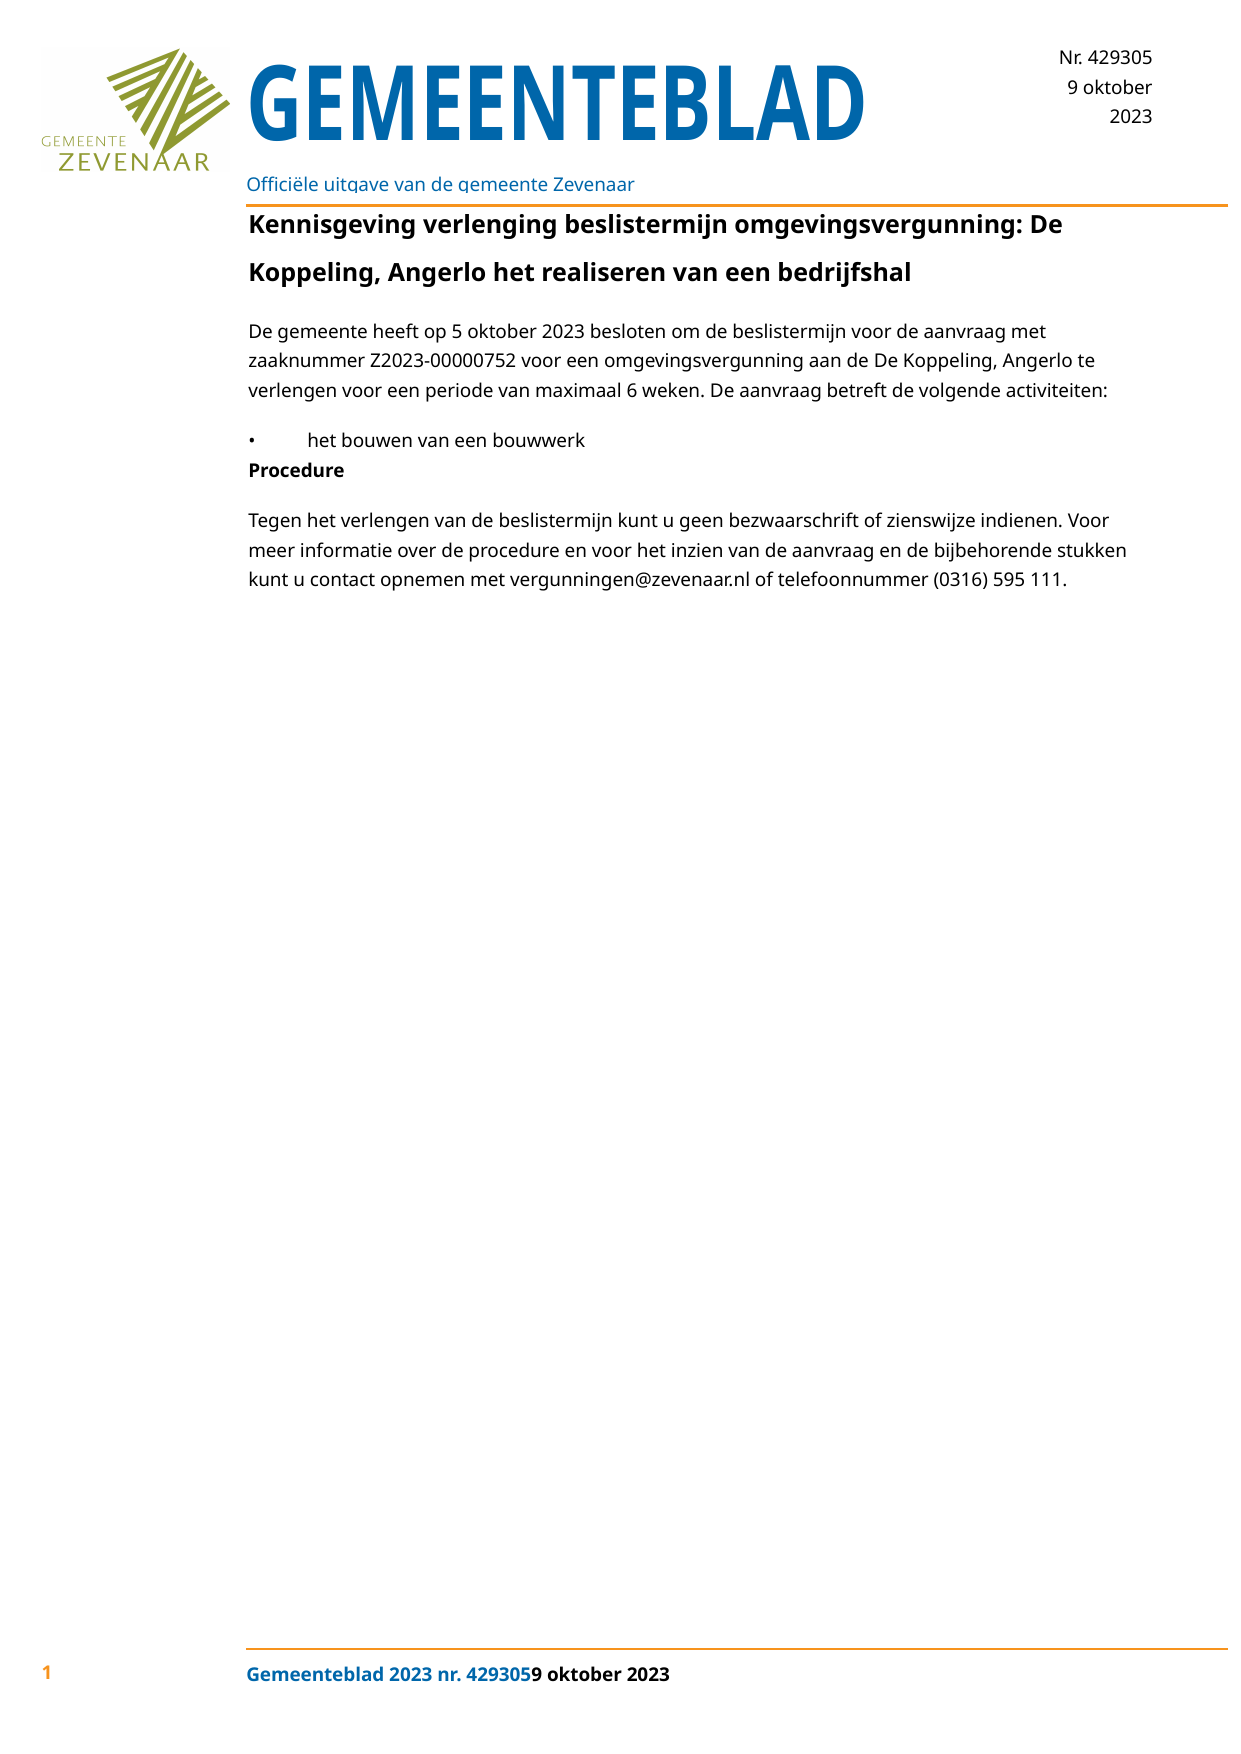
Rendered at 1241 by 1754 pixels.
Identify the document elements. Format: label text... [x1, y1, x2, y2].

picture [41, 47, 231, 172]
text Procedure [248, 457, 1152, 483]
text Kennisgeving verlenging beslistermijn omgevingsvergunning: De Koppeling, Angerlo het realiseren van een bedrijfshal [248, 207, 1152, 288]
list het bouwen van een bouwwerk [248, 427, 1152, 453]
text De gemeente heeft op 5 oktober 2023 besloten om de beslistermijn voor de aanvraag met zaaknummer Z2023-00000752 voor een omgevingsvergunning aan de De Koppeling, Angerlo te verlengen voor een periode van maximaal 6 weken. De aanvraag betreft de volgende activiteiten: [248, 318, 1152, 403]
text Tegen het verlengen van de beslistermijn kunt u geen bezwaarschrift of zienswijze indienen. Voor meer informatie over de procedure en voor het inzien van de aanvraag en de bijbehorende stukken kunt u contact opnemen met vergunningen@zevenaar.nl of telefoonnummer (0316) 595 111. [248, 507, 1152, 592]
